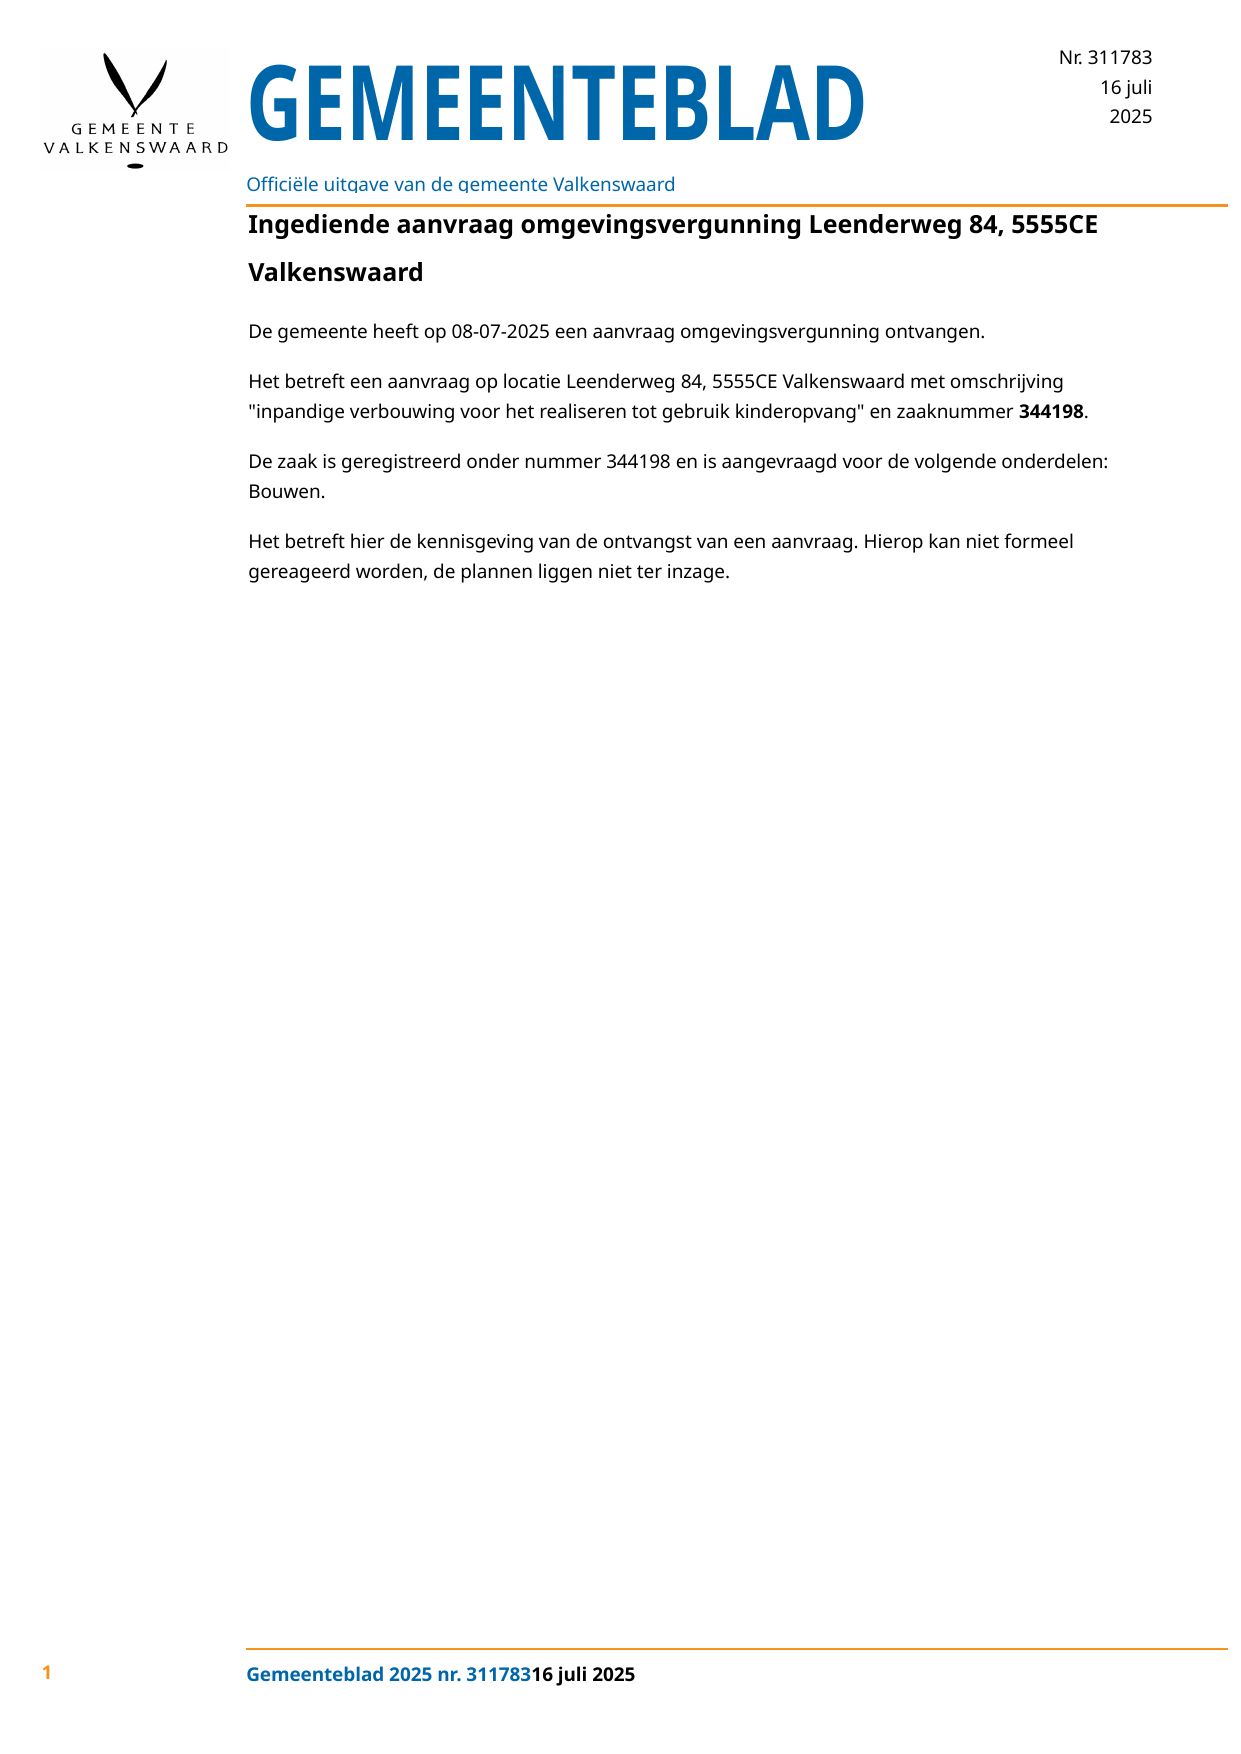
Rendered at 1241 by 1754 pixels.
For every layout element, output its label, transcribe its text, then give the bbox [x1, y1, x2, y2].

text De gemeente heeft op 08-07-2025 een aanvraag omgevingsvergunning ontvangen. [248, 318, 1152, 344]
text Het betreft hier de kennisgeving van de ontvangst van een aanvraag. Hierop kan niet formeel gereageerd worden, de plannen liggen niet ter inzage. [248, 528, 1152, 584]
text De zaak is geregistreerd onder nummer 344198 en is aangevraagd voor de volgende onderdelen: Bouwen. [248, 448, 1152, 504]
picture [41, 47, 231, 172]
text Het betreft een aanvraag op locatie Leenderweg 84, 5555CE Valkenswaard met omschrijving "inpandige verbouwing voor het realiseren tot gebruik kinderopvang" en zaaknummer 344198. [248, 368, 1152, 424]
text Ingediende aanvraag omgevingsvergunning Leenderweg 84, 5555CE Valkenswaard [248, 207, 1152, 288]
